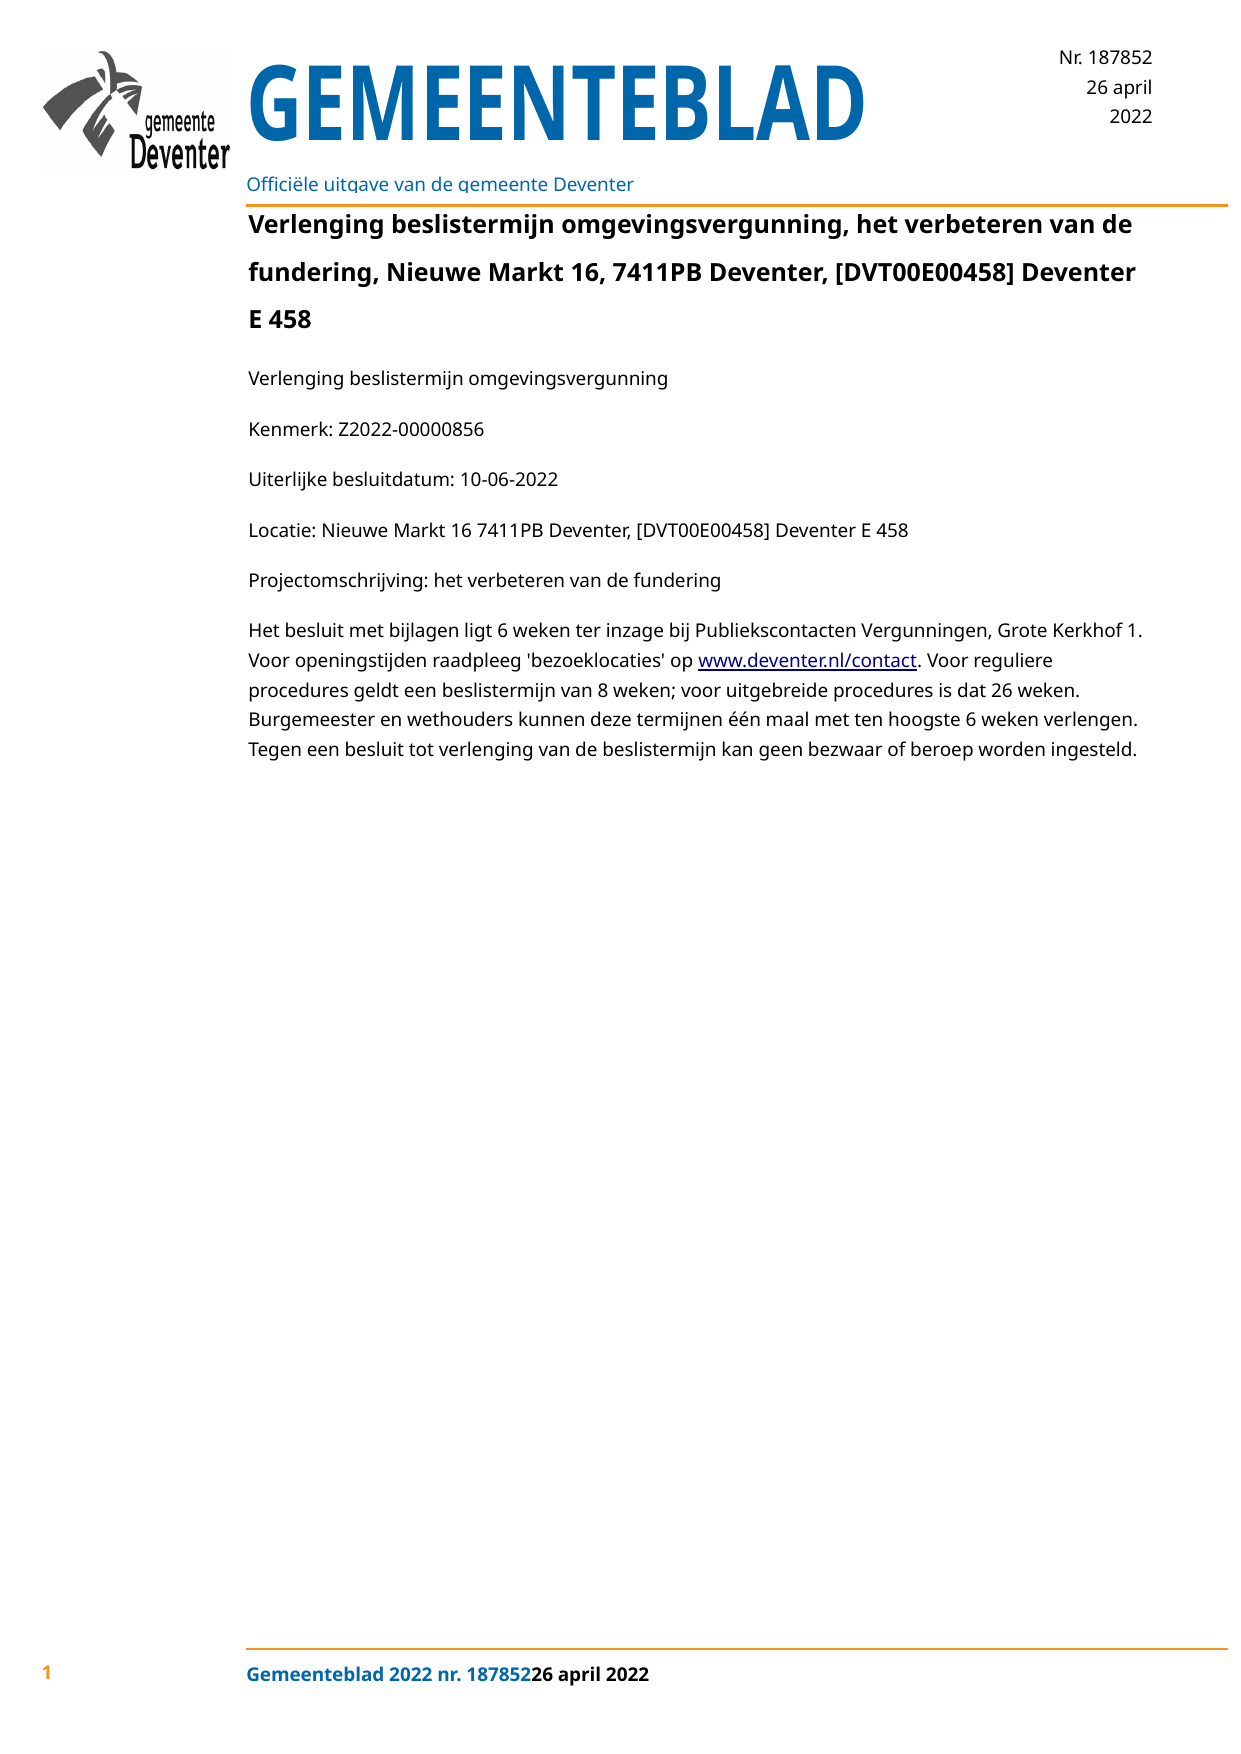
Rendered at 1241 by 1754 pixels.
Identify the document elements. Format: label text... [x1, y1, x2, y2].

text Verlenging beslistermijn omgevingsvergunning [248, 366, 1152, 391]
text Het besluit met bijlagen ligt 6 weken ter inzage bij Publiekscontacten Vergunningen, Grote Kerkhof 1. Voor openingstijden raadpleeg 'bezoeklocaties' op www.deventer.nl/contact. Voor reguliere procedures geldt een beslistermijn van 8 weken; voor uitgebreide procedures is dat 26 weken. Burgemeester en wethouders kunnen deze termijnen één maal met ten hoogste 6 weken verlengen. Tegen een besluit tot verlenging van de beslistermijn kan geen bezwaar of beroep worden ingesteld. [248, 618, 1152, 762]
text Projectomschrijving: het verbeteren van de fundering [248, 567, 1152, 593]
text Locatie: Nieuwe Markt 16 7411PB Deventer, [DVT00E00458] Deventer E 458 [248, 517, 1152, 542]
text Verlenging beslistermijn omgevingsvergunning, het verbeteren van de fundering, Nieuwe Markt 16, 7411PB Deventer, [DVT00E00458] Deventer E 458 [248, 207, 1152, 336]
text Uiterlijke besluitdatum: 10-06-2022 [248, 466, 1152, 492]
text Kenmerk: Z2022-00000856 [248, 416, 1152, 442]
picture [41, 47, 231, 172]
